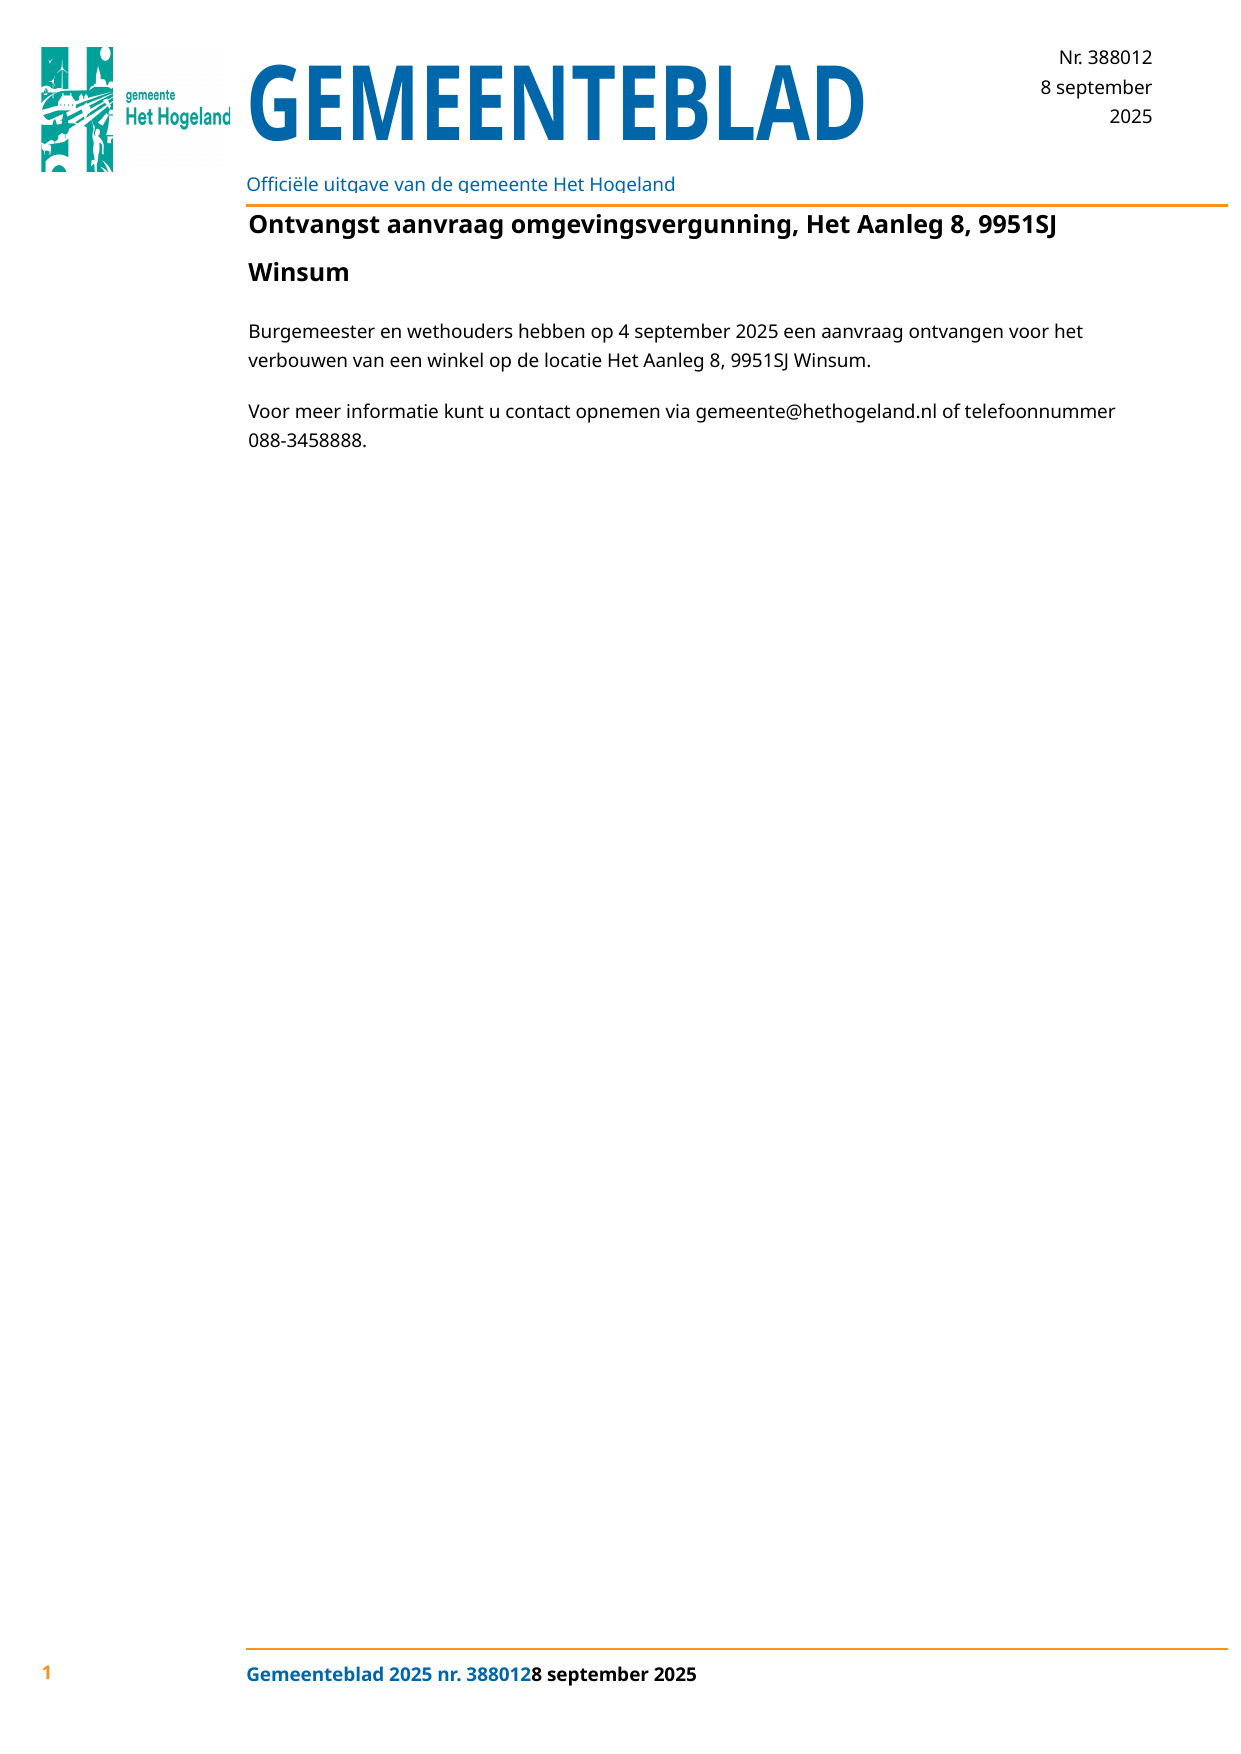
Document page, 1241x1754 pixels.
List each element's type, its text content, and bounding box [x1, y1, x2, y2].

text Ontvangst aanvraag omgevingsvergunning, Het Aanleg 8, 9951SJ Winsum [248, 207, 1152, 288]
text Voor meer informatie kunt u contact opnemen via gemeente@hethogeland.nl of telefoonnummer 088-3458888. [248, 398, 1152, 453]
picture [41, 47, 231, 172]
text Burgemeester en wethouders hebben op 4 september 2025 een aanvraag ontvangen voor het verbouwen van een winkel op de locatie Het Aanleg 8, 9951SJ Winsum. [248, 318, 1152, 373]
